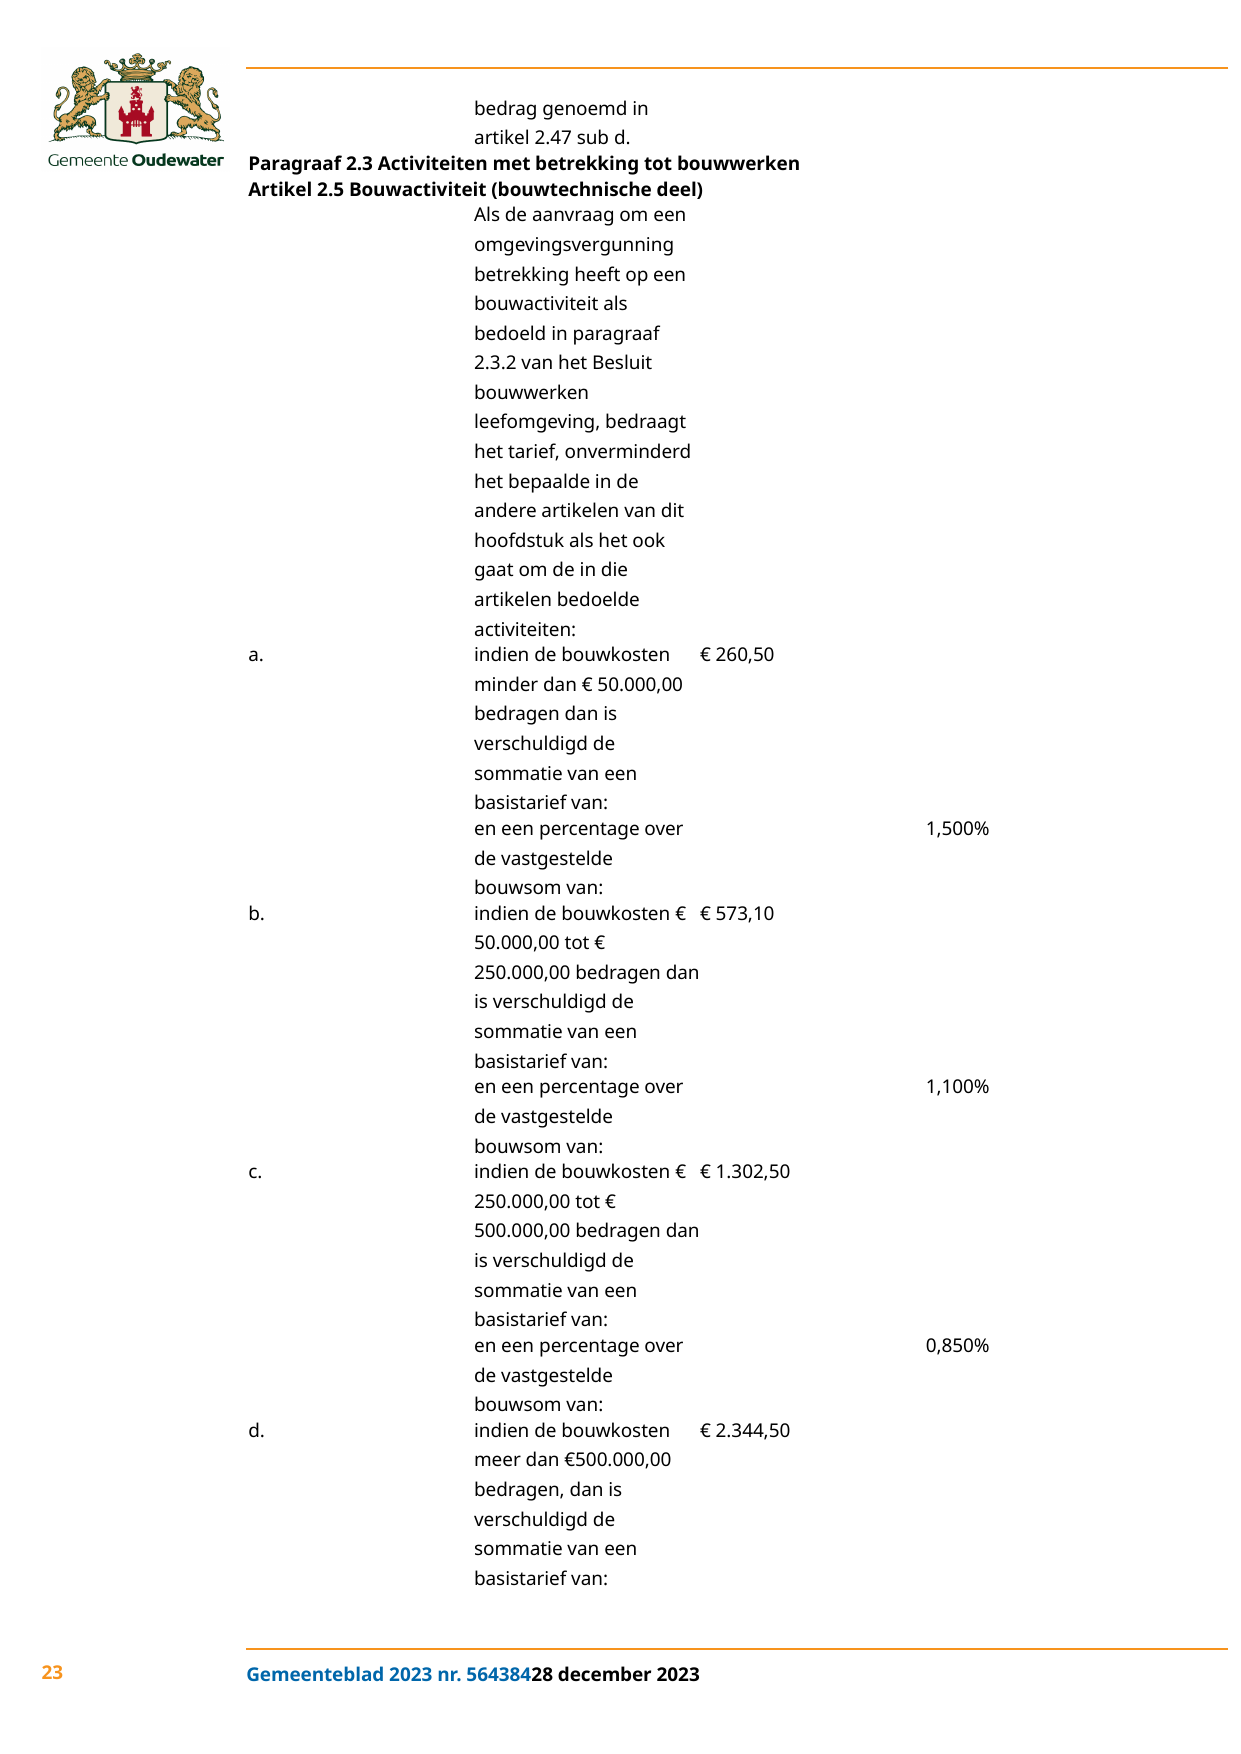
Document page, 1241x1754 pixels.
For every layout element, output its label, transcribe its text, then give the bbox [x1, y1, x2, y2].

table_cell [700, 1074, 926, 1158]
table_cell indien de bouwkosten € 250.000,00 tot € 500.000,00 bedragen dan is verschuldigd de sommatie van een basistarief van: [474, 1159, 700, 1332]
table_cell [926, 95, 1152, 150]
table_cell [700, 815, 926, 900]
table_cell [248, 1074, 474, 1158]
table_cell [926, 1417, 1152, 1591]
table_cell d. [248, 1417, 474, 1591]
table_cell 0,850% [926, 1332, 1152, 1417]
table_cell [926, 900, 1152, 1074]
table_cell en een percentage over de vastgestelde bouwsom van: [474, 1332, 700, 1417]
table_cell [248, 815, 474, 900]
table_cell [926, 641, 1152, 815]
table_cell a. [248, 641, 474, 815]
table_cell bedrag genoemd in artikel 2.47 sub d. [474, 95, 700, 150]
table_cell € 573,10 [700, 900, 926, 1074]
table_cell c. [248, 1159, 474, 1332]
table_cell € 1.302,50 [700, 1159, 926, 1332]
table_cell 1,100% [926, 1074, 1152, 1158]
table_cell [926, 176, 1152, 202]
table_cell en een percentage over de vastgestelde bouwsom van: [474, 1074, 700, 1158]
table_cell b. [248, 900, 474, 1074]
table_cell [248, 1332, 474, 1417]
table_cell € 260,50 [700, 641, 926, 815]
table_cell Als de aanvraag om een omgevingsvergunning betrekking heeft op een bouwactiviteit als bedoeld in paragraaf 2.3.2 van het Besluit bouwwerken leefomgeving, bedraagt het tarief, onverminderd het bepaalde in de andere artikelen van dit hoofdstuk als het ook gaat om de in die artikelen bedoelde activiteiten: [474, 202, 700, 641]
picture [41, 47, 231, 172]
table_cell 1,500% [926, 815, 1152, 900]
table_cell [700, 95, 926, 150]
table_cell [248, 95, 474, 150]
table_cell indien de bouwkosten minder dan € 50.000,00 bedragen dan is verschuldigd de sommatie van een basistarief van: [474, 641, 700, 815]
table_cell indien de bouwkosten meer dan €500.000,00 bedragen, dan is verschuldigd de sommatie van een basistarief van: [474, 1417, 700, 1591]
table_cell [248, 202, 474, 641]
table_cell en een percentage over de vastgestelde bouwsom van: [474, 815, 700, 900]
table_cell [700, 202, 926, 641]
table_cell [700, 1332, 926, 1417]
table_cell [926, 202, 1152, 641]
table_cell Artikel 2.5 Bouwactiviteit (bouwtechnische deel) [248, 176, 926, 202]
table_cell Paragraaf 2.3 Activiteiten met betrekking tot bouwwerken [248, 150, 1152, 176]
table_cell € 2.344,50 [700, 1417, 926, 1591]
table_cell [926, 1159, 1152, 1332]
table_cell indien de bouwkosten € 50.000,00 tot € 250.000,00 bedragen dan is verschuldigd de sommatie van een basistarief van: [474, 900, 700, 1074]
